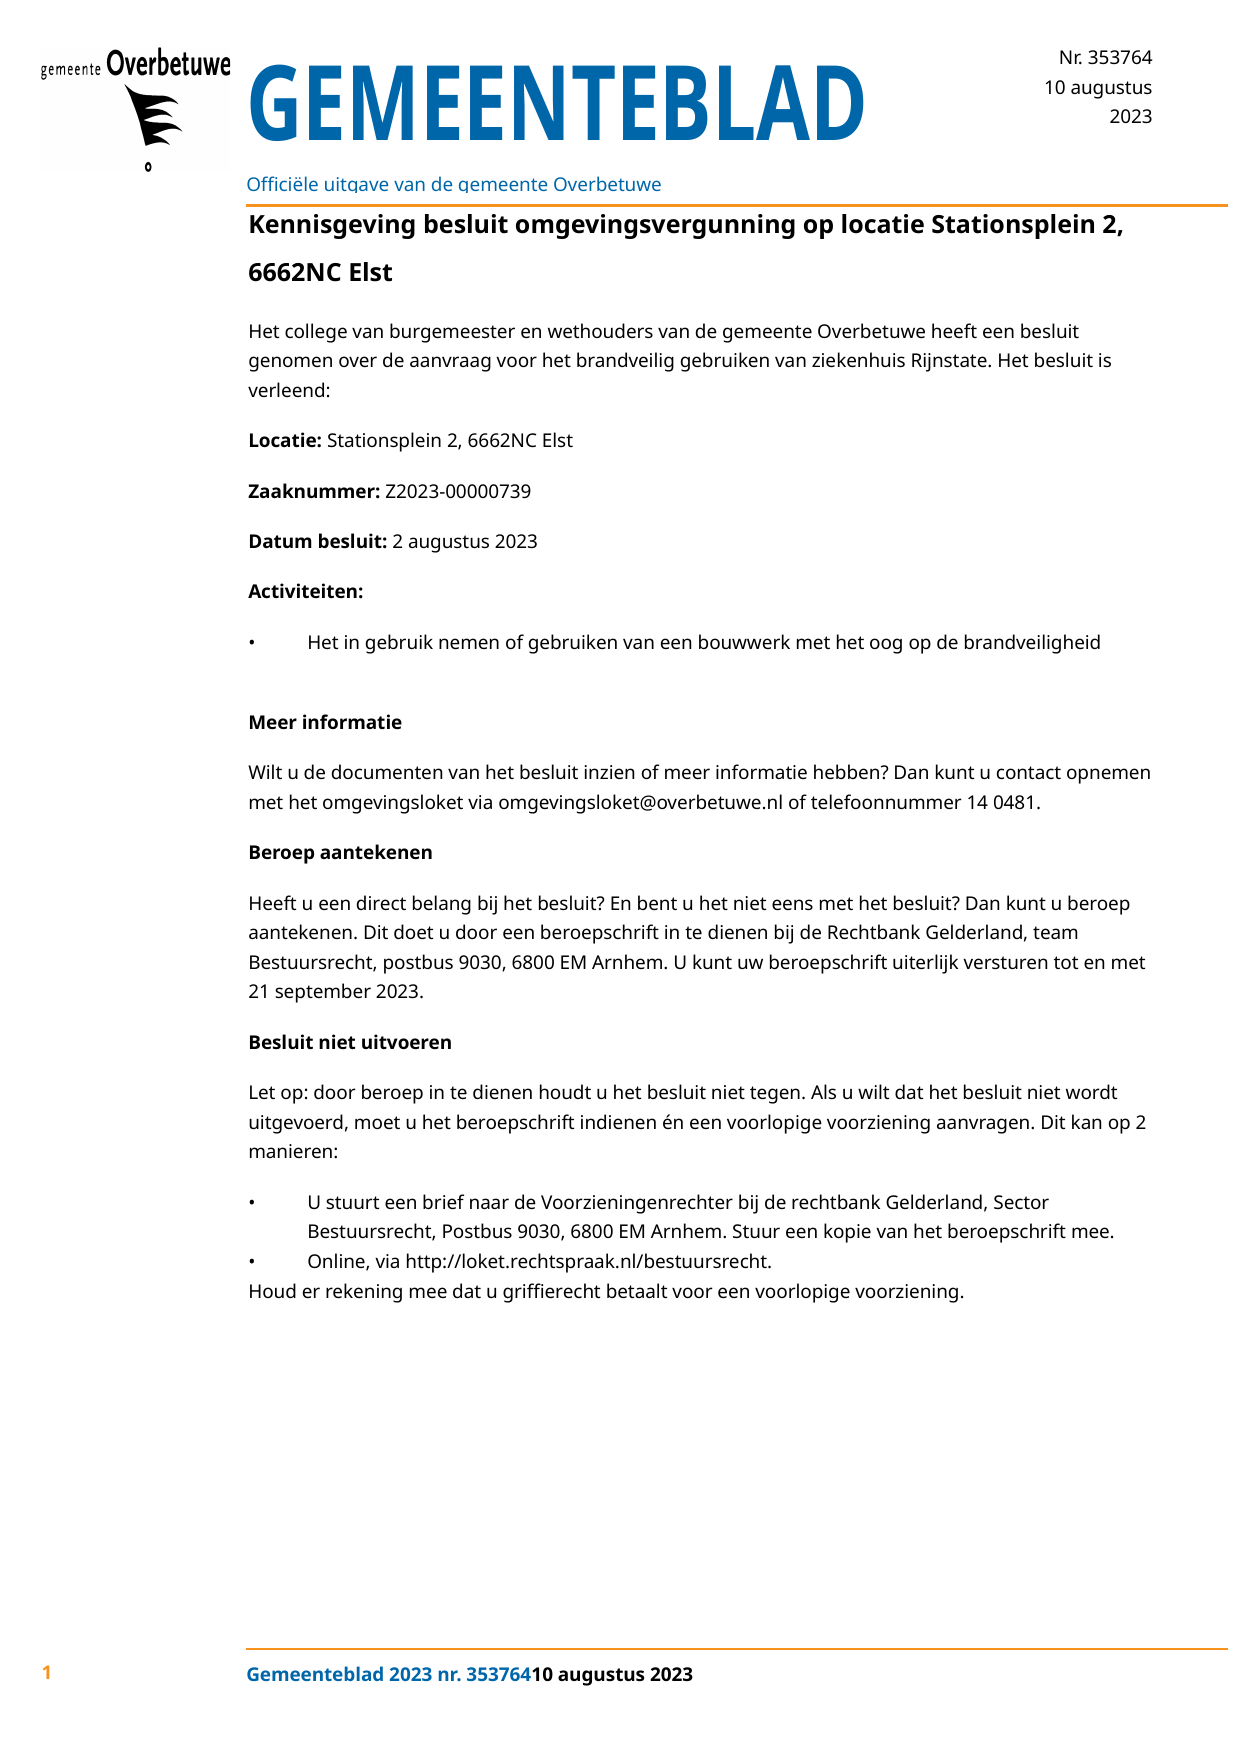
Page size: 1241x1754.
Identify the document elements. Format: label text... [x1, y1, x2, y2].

text Kennisgeving besluit omgevingsvergunning op locatie Stationsplein 2, 6662NC Elst [248, 207, 1152, 288]
text Besluit niet uitvoeren [248, 1029, 1152, 1055]
text Beroep aantekenen [248, 839, 1152, 865]
text Het college van burgemeester en wethouders van de gemeente Overbetuwe heeft een besluit genomen over de aanvraag voor het brandveilig gebruiken van ziekenhuis Rijnstate. Het besluit is verleend: [248, 318, 1152, 403]
text Houd er rekening mee dat u griffierecht betaalt voor een voorlopige voorziening. [248, 1278, 1152, 1304]
text Meer informatie [248, 709, 1152, 735]
text Heeft u een direct belang bij het besluit? En bent u het niet eens met het besluit? Dan kunt u beroep aantekenen. Dit doet u door een beroepschrift in te dienen bij de Rechtbank Gelderland, team Bestuursrecht, postbus 9030, 6800 EM Arnhem. U kunt uw beroepschrift uiterlijk versturen tot en met 21 september 2023. [248, 890, 1152, 1004]
list Online, via http://loket.rechtspraak.nl/bestuursrecht. [248, 1248, 1152, 1274]
text Let op: door beroep in te dienen houdt u het besluit niet tegen. Als u wilt dat het besluit niet wordt uitgevoerd, moet u het beroepschrift indienen én een voorlopige voorziening aanvragen. Dit kan op 2 manieren: [248, 1079, 1152, 1164]
text Datum besluit: 2 augustus 2023 [248, 528, 1152, 554]
text Zaaknummer: Z2023-00000739 [248, 478, 1152, 504]
text Wilt u de documenten van het besluit inzien of meer informatie hebben? Dan kunt u contact opnemen met het omgevingsloket via omgevingsloket@overbetuwe.nl of telefoonnummer 14 0481. [248, 759, 1152, 815]
list U stuurt een brief naar de Voorzieningenrechter bij de rechtbank Gelderland, Sector Bestuursrecht, Postbus 9030, 6800 EM Arnhem. Stuur een kopie van het beroepschrift mee. [248, 1189, 1152, 1244]
text Locatie: Stationsplein 2, 6662NC Elst [248, 427, 1152, 453]
list Het in gebruik nemen of gebruiken van een bouwwerk met het oog op de brandveiligheid [248, 629, 1152, 655]
text Activiteiten: [248, 579, 1152, 604]
picture [41, 47, 231, 172]
